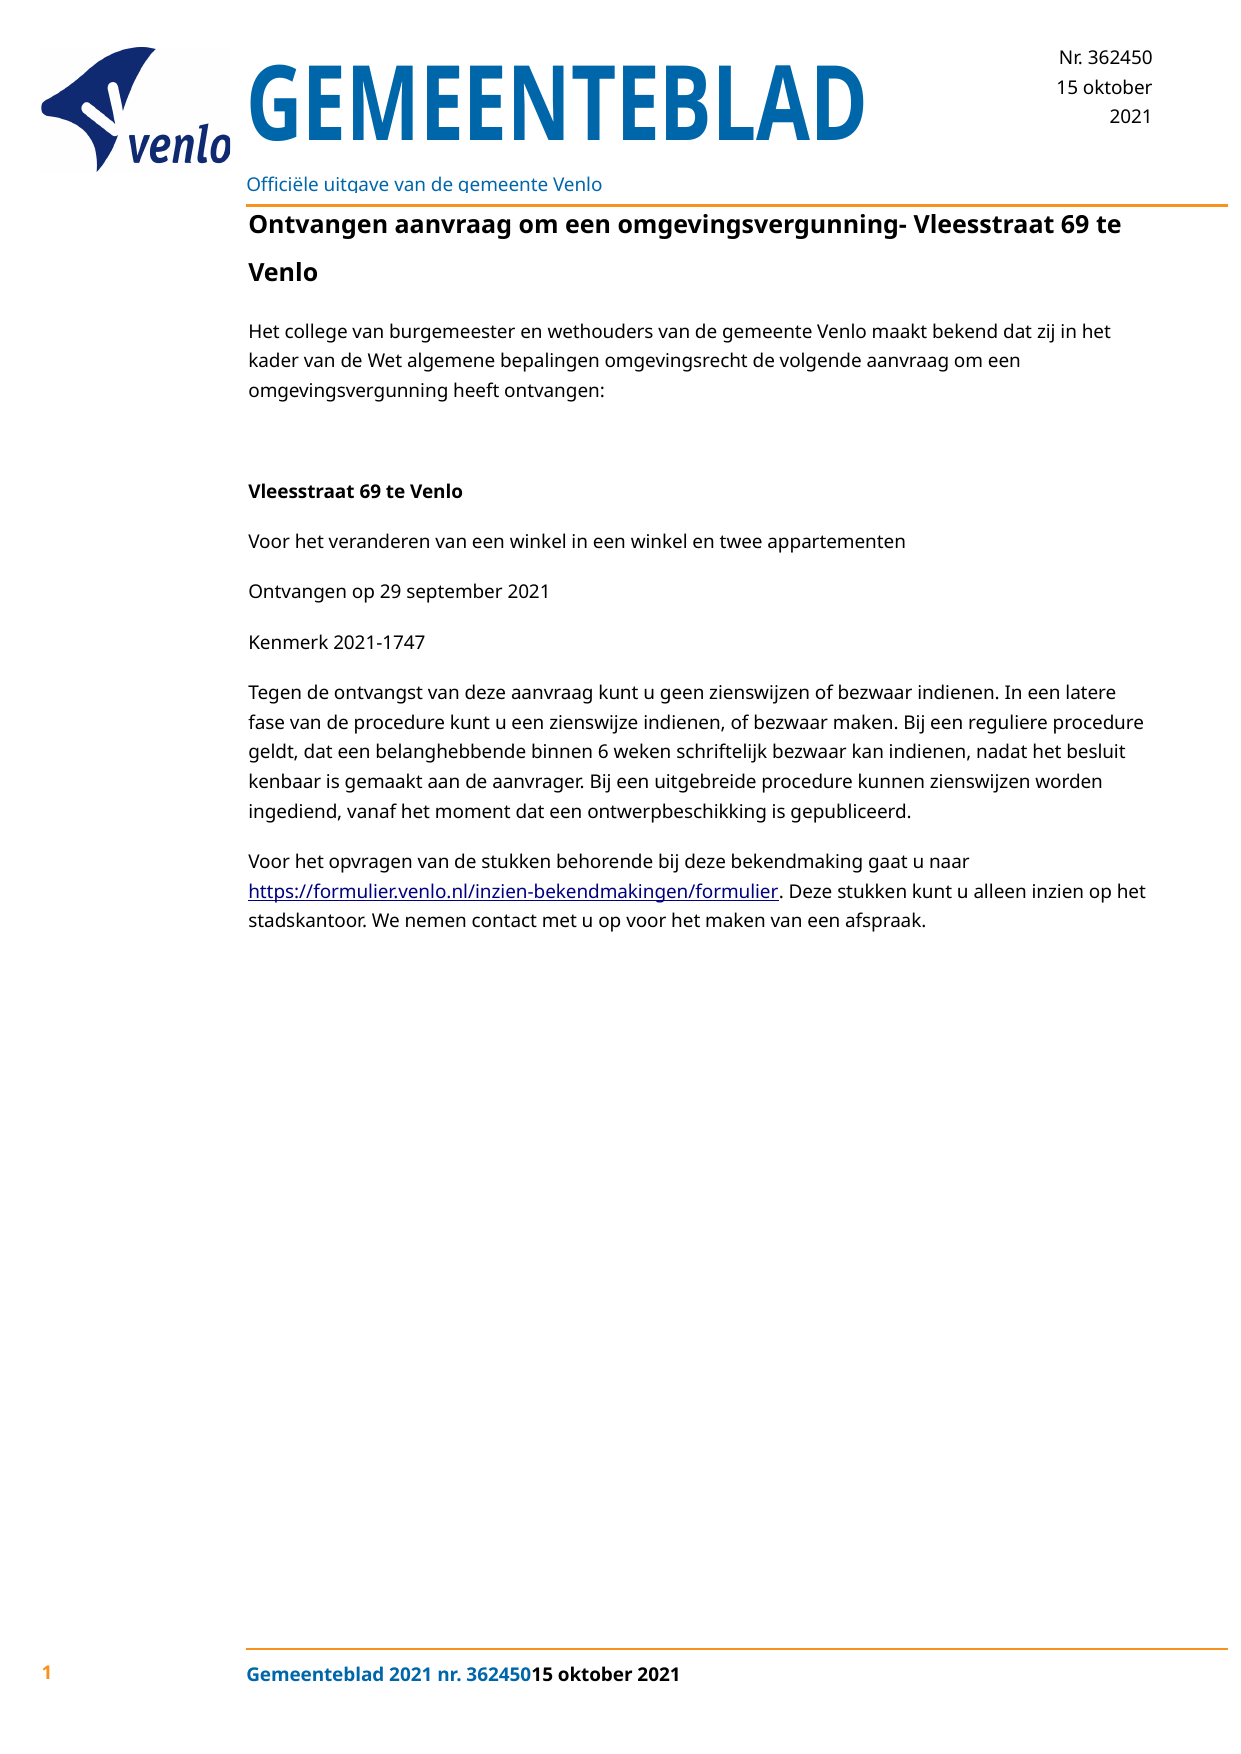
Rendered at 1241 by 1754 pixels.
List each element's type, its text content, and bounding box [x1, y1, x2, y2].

picture [41, 47, 231, 172]
text Tegen de ontvangst van deze aanvraag kunt u geen zienswijzen of bezwaar indienen. In een latere fase van de procedure kunt u een zienswijze indienen, of bezwaar maken. Bij een reguliere procedure geldt, dat een belanghebbende binnen 6 weken schriftelijk bezwaar kan indienen, nadat het besluit kenbaar is gemaakt aan de aanvrager. Bij een uitgebreide procedure kunnen zienswijzen worden ingediend, vanaf het moment dat een ontwerpbeschikking is gepubliceerd. [248, 679, 1152, 824]
text Voor het opvragen van de stukken behorende bij deze bekendmaking gaat u naar https://formulier.venlo.nl/inzien-bekendmakingen/formulier. Deze stukken kunt u alleen inzien op het stadskantoor. We nemen contact met u op voor het maken van een afspraak. [248, 848, 1152, 933]
text Het college van burgemeester en wethouders van de gemeente Venlo maakt bekend dat zij in het kader van de Wet algemene bepalingen omgevingsrecht de volgende aanvraag om een omgevingsvergunning heeft ontvangen: [248, 318, 1152, 403]
text Vleesstraat 69 te Venlo [248, 478, 1152, 504]
text Voor het veranderen van een winkel in een winkel en twee appartementen [248, 528, 1152, 554]
text Kenmerk 2021-1747 [248, 629, 1152, 655]
text Ontvangen aanvraag om een omgevingsvergunning- Vleesstraat 69 te Venlo [248, 207, 1152, 288]
text Ontvangen op 29 september 2021 [248, 579, 1152, 604]
